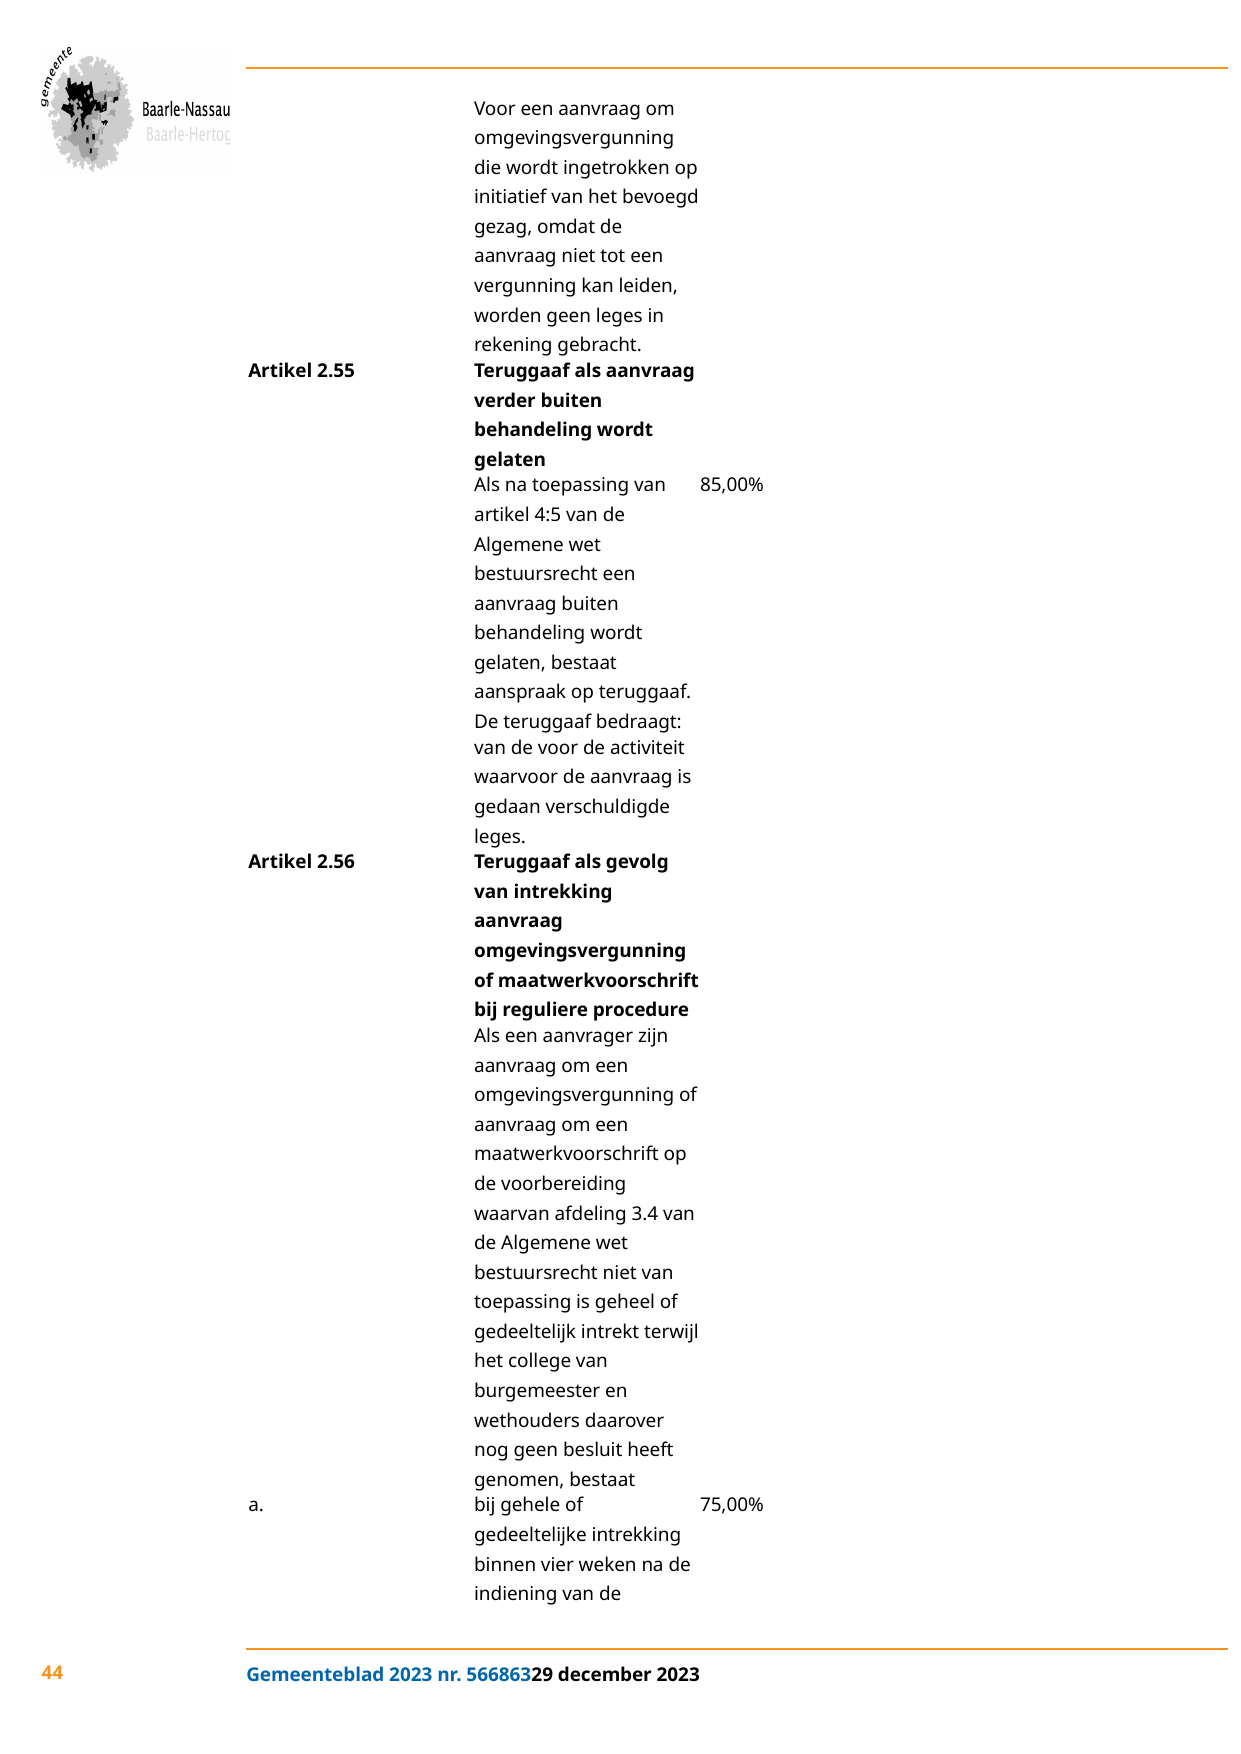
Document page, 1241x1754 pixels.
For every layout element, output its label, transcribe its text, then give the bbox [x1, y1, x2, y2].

picture [41, 47, 231, 172]
table_cell bij gehele of gedeeltelijke intrekking binnen vier weken na de indiening van de [474, 1492, 700, 1606]
table_cell 75,00% [700, 1492, 926, 1606]
table_cell [700, 357, 926, 472]
table_cell [700, 849, 926, 1022]
table_cell Als een aanvrager zijn aanvraag om een omgevingsvergunning of aanvraag om een maatwerkvoorschrift op de voorbereiding waarvan afdeling 3.4 van de Algemene wet bestuursrecht niet van toepassing is geheel of gedeeltelijk intrekt terwijl het college van burgemeester en wethouders daarover nog geen besluit heeft genomen, bestaat [474, 1022, 700, 1492]
table_cell 85,00% [700, 472, 926, 734]
table_cell Artikel 2.56 [248, 849, 474, 1022]
table_cell a. [248, 1492, 474, 1606]
table_cell [248, 734, 474, 848]
table_cell Voor een aanvraag om omgevingsvergunning die wordt ingetrokken op initiatief van het bevoegd gezag, omdat de aanvraag niet tot een vergunning kan leiden, worden geen leges in rekening gebracht. [474, 95, 700, 357]
table_cell [700, 95, 926, 357]
table_cell Als na toepassing van artikel 4:5 van de Algemene wet bestuursrecht een aanvraag buiten behandeling wordt gelaten, bestaat aanspraak op teruggaaf. De teruggaaf bedraagt: [474, 472, 700, 734]
table_cell [700, 1022, 926, 1492]
table_cell van de voor de activiteit waarvoor de aanvraag is gedaan verschuldigde leges. [474, 734, 700, 848]
table_cell [248, 95, 474, 357]
table_cell Artikel 2.55 [248, 357, 474, 472]
table_cell [700, 734, 926, 848]
table_cell Teruggaaf als aanvraag verder buiten behandeling wordt gelaten [474, 357, 700, 472]
table_cell [248, 472, 474, 734]
table_cell Teruggaaf als gevolg van intrekking aanvraag omgevingsvergunning of maatwerkvoorschrift bij reguliere procedure [474, 849, 700, 1022]
table_cell [248, 1022, 474, 1492]
